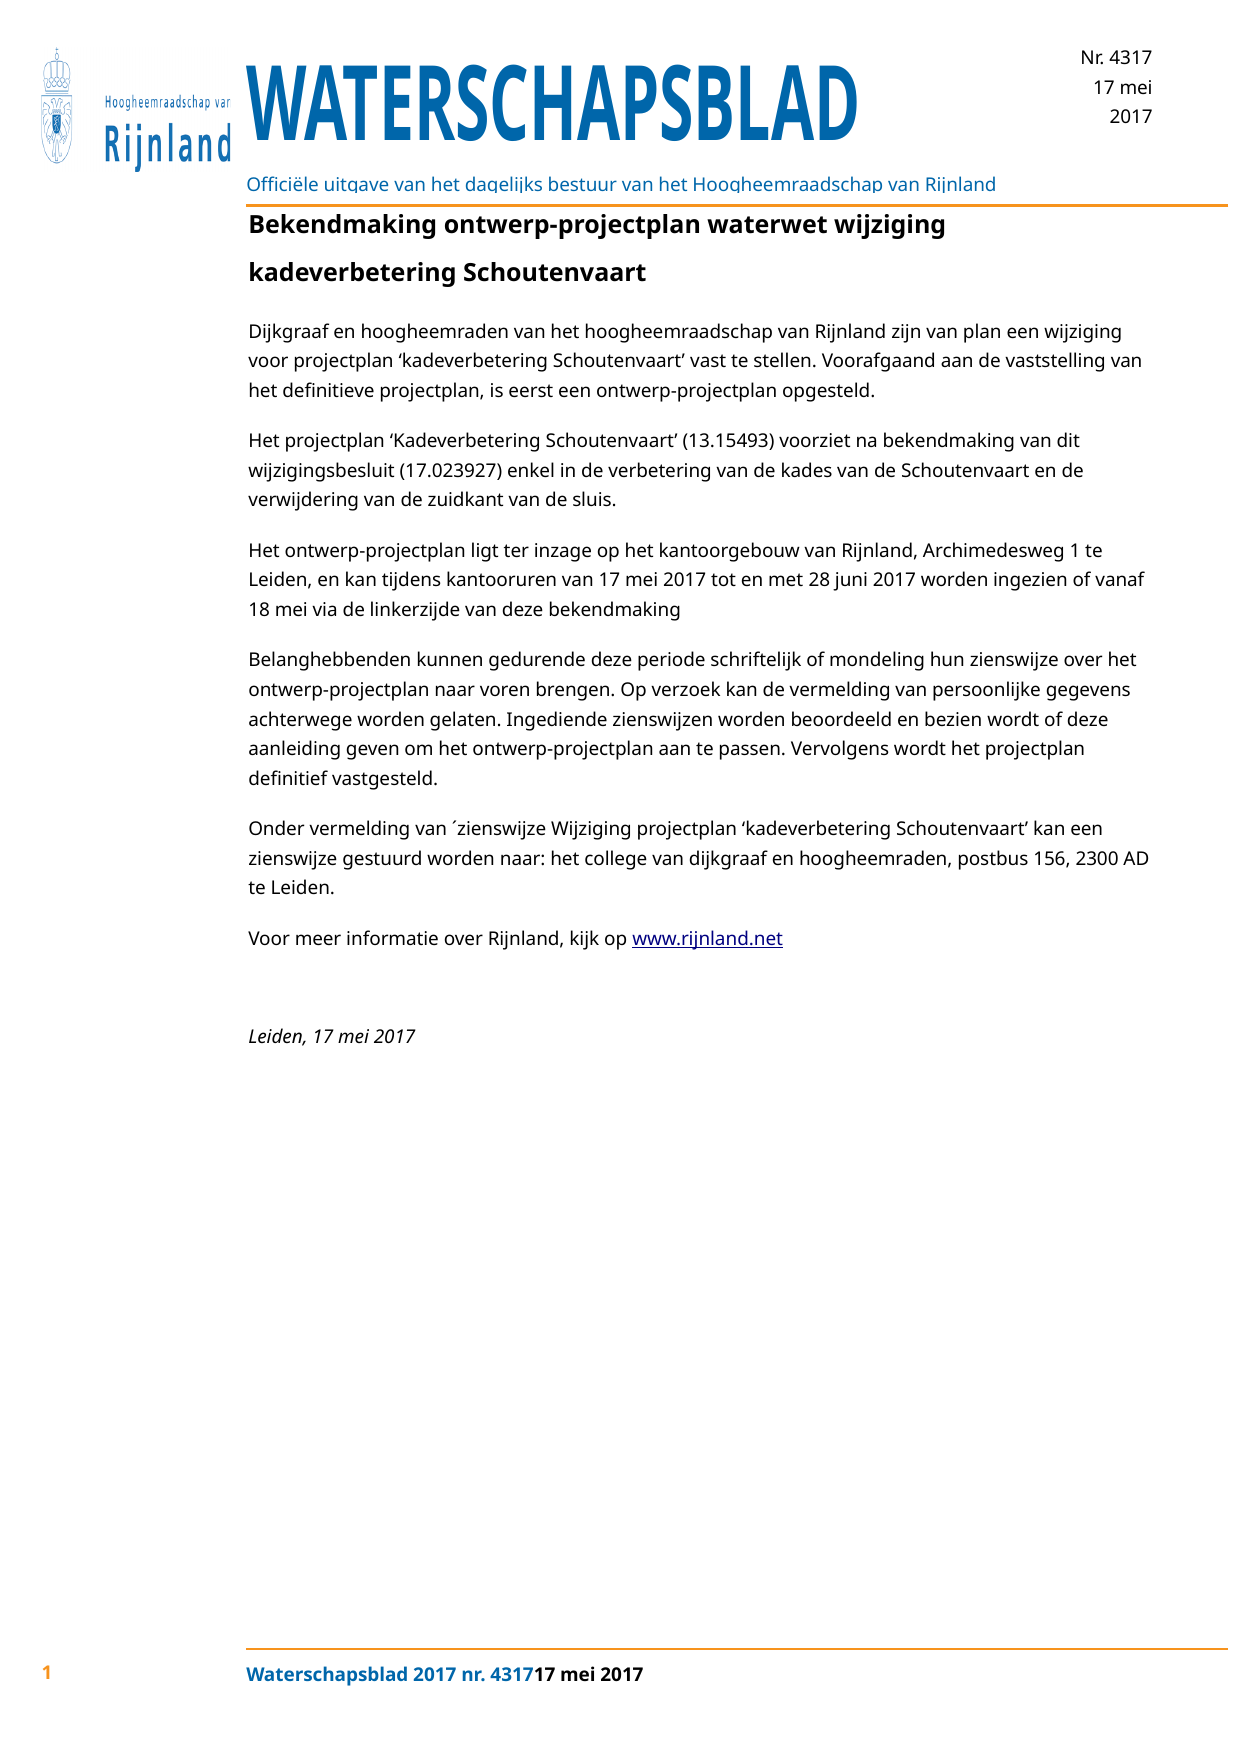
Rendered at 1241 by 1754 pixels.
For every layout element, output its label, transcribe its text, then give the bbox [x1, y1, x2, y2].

text Voor meer informatie over Rijnland, kijk op www.rijnland.net [248, 925, 1152, 951]
text Bekendmaking ontwerp-projectplan waterwet wijziging kadeverbetering Schoutenvaart [248, 207, 1152, 288]
text Leiden, 17 mei 2017 [248, 1023, 1152, 1049]
picture [41, 47, 231, 172]
text Dijkgraaf en hoogheemraden van het hoogheemraadschap van Rijnland zijn van plan een wijziging voor projectplan ‘kadeverbetering Schoutenvaart’ vast te stellen. Voorafgaand aan de vaststelling van het definitieve projectplan, is eerst een ontwerp-projectplan opgesteld. [248, 318, 1152, 403]
text Het projectplan ‘Kadeverbetering Schoutenvaart’ (13.15493) voorziet na bekendmaking van dit wijzigingsbesluit (17.023927) enkel in de verbetering van de kades van de Schoutenvaart en de verwijdering van de zuidkant van de sluis. [248, 427, 1152, 512]
text Het ontwerp-projectplan ligt ter inzage op het kantoorgebouw van Rijnland, Archimedesweg 1 te Leiden, en kan tijdens kantooruren van 17 mei 2017 tot en met 28 juni 2017 worden ingezien of vanaf 18 mei via de linkerzijde van deze bekendmaking [248, 537, 1152, 622]
text Belanghebbenden kunnen gedurende deze periode schriftelijk of mondeling hun zienswijze over het ontwerp-projectplan naar voren brengen. Op verzoek kan de vermelding van persoonlijke gegevens achterwege worden gelaten. Ingediende zienswijzen worden beoordeeld en bezien wordt of deze aanleiding geven om het ontwerp-projectplan aan te passen. Vervolgens wordt het projectplan definitief vastgesteld. [248, 647, 1152, 791]
text Onder vermelding van ´zienswijze Wijziging projectplan ‘kadeverbetering Schoutenvaart’ kan een zienswijze gestuurd worden naar: het college van dijkgraaf en hoogheemraden, postbus 156, 2300 AD te Leiden. [248, 815, 1152, 900]
